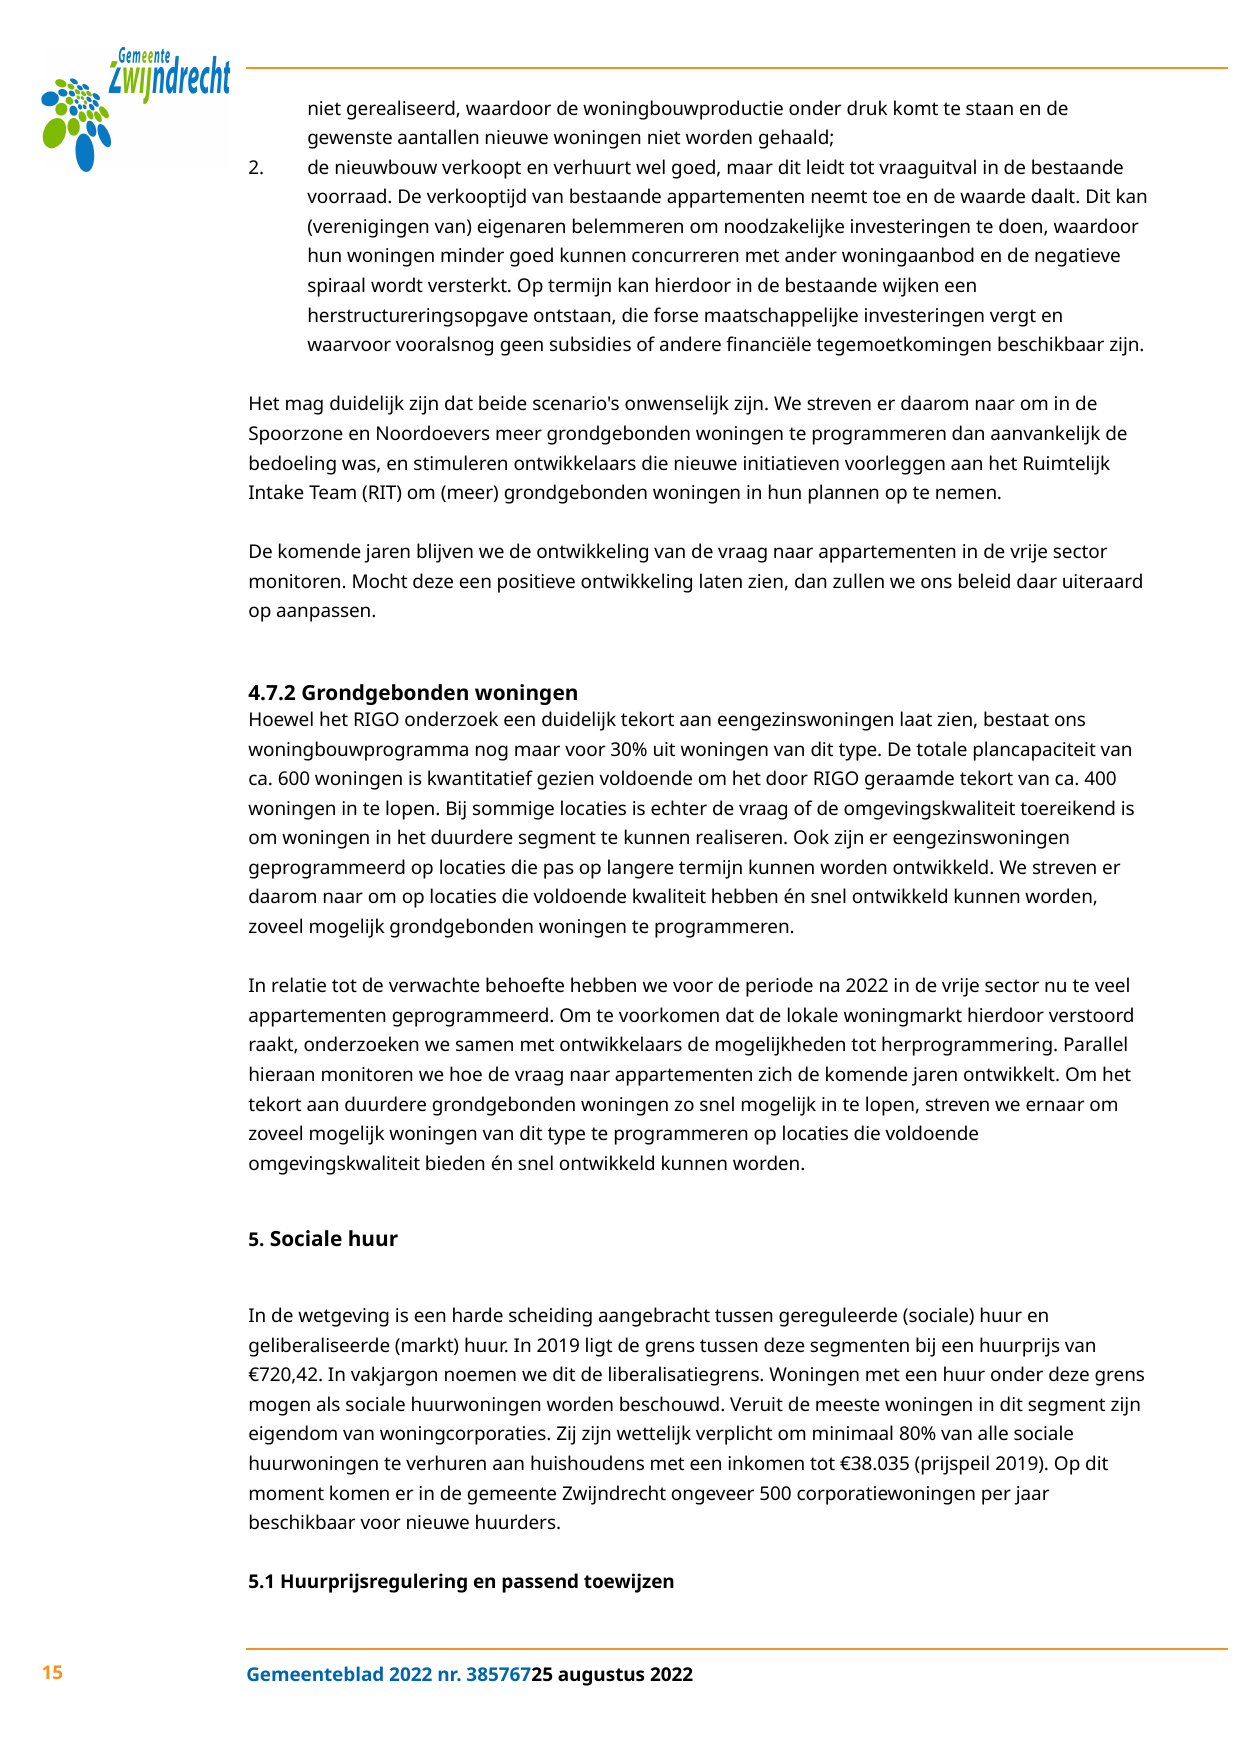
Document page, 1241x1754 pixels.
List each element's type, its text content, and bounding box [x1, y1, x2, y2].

text In de wetgeving is een harde scheiding aangebracht tussen gereguleerde (sociale) huur en geliberaliseerde (markt) huur. In 2019 ligt de grens tussen deze segmenten bij een huurprijs van €720,42. In vakjargon noemen we dit de liberalisatiegrens. Woningen met een huur onder deze grens mogen als sociale huurwoningen worden beschouwd. Veruit de meeste woningen in dit segment zijn eigendom van woningcorporaties. Zij zijn wettelijk verplicht om minimaal 80% van alle sociale huurwoningen te verhuren aan huishoudens met een inkomen tot €38.035 (prijspeil 2019). Op dit moment komen er in de gemeente Zwijndrecht ongeveer 500 corporatiewoningen per jaar beschikbaar voor nieuwe huurders. [248, 1302, 1152, 1535]
list niet gerealiseerd, waardoor de woningbouwproductie onder druk komt te staan en de gewenste aantallen nieuwe woningen niet worden gehaald; [248, 95, 1152, 150]
text 5. Sociale huur [248, 1224, 1152, 1253]
text Het mag duidelijk zijn dat beide scenario's onwenselijk zijn. We streven er daarom naar om in de Spoorzone en Noordoevers meer grondgebonden woningen te programmeren dan aanvankelijk de bedoeling was, en stimuleren ontwikkelaars die nieuwe initiatieven voorleggen aan het Ruimtelijk Intake Team (RIT) om (meer) grondgebonden woningen in hun plannen op te nemen. [248, 391, 1152, 505]
picture [41, 47, 231, 172]
list de nieuwbouw verkoopt en verhuurt wel goed, maar dit leidt tot vraaguitval in de bestaande voorraad. De verkooptijd van bestaande appartementen neemt toe en de waarde daalt. Dit kan (verenigingen van) eigenaren belemmeren om noodzakelijke investeringen te doen, waardoor hun woningen minder goed kunnen concurreren met ander woningaanbod en de negatieve spiraal wordt versterkt. Op termijn kan hierdoor in de bestaande wijken een herstructureringsopgave ontstaan, die forse maatschappelijke investeringen vergt en waarvoor vooralsnog geen subsidies of andere financiële tegemoetkomingen beschikbaar zijn. [248, 154, 1152, 357]
table_header In relatie tot de verwachte behoefte hebben we voor de periode na 2022 in de vrije sector nu te veel appartementen geprogrammeerd. Om te voorkomen dat de lokale woningmarkt hierdoor verstoord raakt, onderzoeken we samen met ontwikkelaars de mogelijkheden tot herprogrammering. Parallel hieraan monitoren we hoe de vraag naar appartementen zich de komende jaren ontwikkelt. Om het tekort aan duurdere grondgebonden woningen zo snel mogelijk in te lopen, streven we ernaar om zoveel mogelijk woningen van dit type te programmeren op locaties die voldoende omgevingskwaliteit bieden én snel ontwikkeld kunnen worden. [248, 973, 1152, 1176]
text De komende jaren blijven we de ontwikkeling van de vraag naar appartementen in de vrije sector monitoren. Mocht deze een positieve ontwikkeling laten zien, dan zullen we ons beleid daar uiteraard op aanpassen. [248, 538, 1152, 623]
text 5.1 Huurprijsregulering en passend toewijzen [248, 1568, 1152, 1594]
text 4.7.2 Grondgebonden woningen [248, 678, 1152, 706]
text Hoewel het RIGO onderzoek een duidelijk tekort aan eengezinswoningen laat zien, bestaat ons woningbouwprogramma nog maar voor 30% uit woningen van dit type. De totale plancapaciteit van ca. 600 woningen is kwantitatief gezien voldoende om het door RIGO geraamde tekort van ca. 400 woningen in te lopen. Bij sommige locaties is echter de vraag of de omgevingskwaliteit toereikend is om woningen in het duurdere segment te kunnen realiseren. Ook zijn er eengezinswoningen geprogrammeerd op locaties die pas op langere termijn kunnen worden ontwikkeld. We streven er daarom naar om op locaties die voldoende kwaliteit hebben én snel ontwikkeld kunnen worden, zoveel mogelijk grondgebonden woningen te programmeren. [248, 706, 1152, 939]
